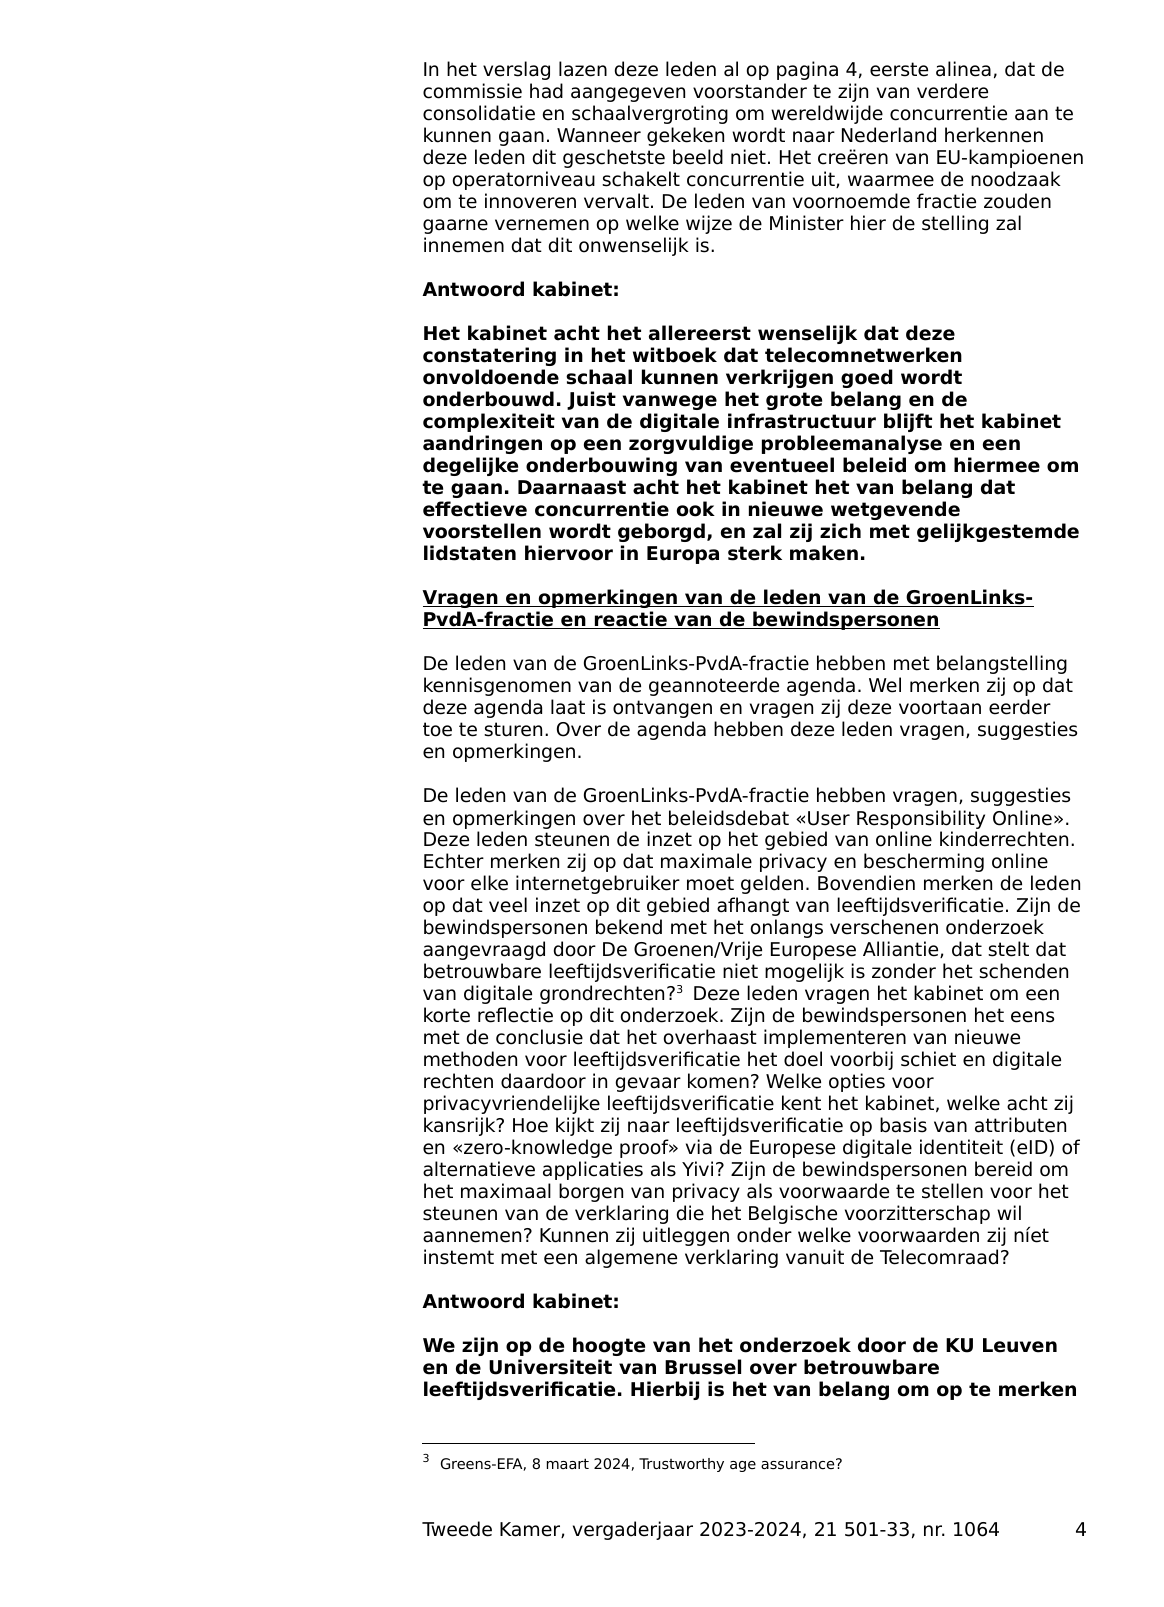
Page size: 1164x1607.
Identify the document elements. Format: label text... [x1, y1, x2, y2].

text Het kabinet acht het allereerst wenselijk dat deze constatering in het witboek dat telecomnetwerken onvoldoende schaal kunnen verkrijgen goed wordt onderbouwd. Juist vanwege het grote belang en de complexiteit van de digitale infrastructuur blijft het kabinet aandringen op een zorgvuldige probleemanalyse en een degelijke onderbouwing van eventueel beleid om hiermee om te gaan. Daarnaast acht het kabinet het van belang dat effectieve concurrentie ook in nieuwe wetgevende voorstellen wordt geborgd, en zal zij zich met gelijkgestemde lidstaten hiervoor in Europa sterk maken. [422, 323, 1087, 565]
subtitle Antwoord kabinet: [422, 279, 1087, 301]
text We zijn op de hoogte van het onderzoek door de KU Leuven en de Universiteit van Brussel over betrouwbare leeftijdsverificatie. Hierbij is het van belang om op te merken [422, 1335, 1087, 1401]
text De leden van de GroenLinks-PvdA-fractie hebben vragen, suggesties en opmerkingen over het beleidsdebat «User Responsibility Online». Deze leden steunen de inzet op het gebied van online kinderrechten. Echter merken zij op dat maximale privacy en bescherming online voor elke internetgebruiker moet gelden. Bovendien merken de leden op dat veel inzet op dit gebied afhangt van leeftijdsverificatie. Zijn de bewindspersonen bekend met het onlangs verschenen onderzoek aangevraagd door De Groenen/Vrije Europese Alliantie, dat stelt dat betrouwbare leeftijdsverificatie niet mogelijk is zonder het schenden van digitale grondrechten? Deze leden vragen het kabinet om een korte reflectie op dit onderzoek. Zijn de bewindspersonen het eens met de conclusie dat het overhaast implementeren van nieuwe methoden voor leeftijdsverificatie het doel voorbij schiet en digitale rechten daardoor in gevaar komen? Welke opties voor privacyvriendelijke leeftijdsverificatie kent het kabinet, welke acht zij kansrijk? Hoe kijkt zij naar leeftijdsverificatie op basis van attributen en «zero-knowledge proof» via de Europese digitale identiteit (eID) of alternatieve applicaties als Yivi? Zijn de bewindspersonen bereid om het maximaal borgen van privacy als voorwaarde te stellen voor het steunen van de verklaring die het Belgische voorzitterschap wil aannemen? Kunnen zij uitleggen onder welke voorwaarden zij níet instemt met een algemene verklaring vanuit de Telecomraad? [422, 785, 1087, 1269]
text Greens-EFA, 8 maart 2024, Trustworthy age assurance? [422, 1452, 1087, 1474]
text In het verslag lazen deze leden al op pagina 4, eerste alinea, dat de commissie had aangegeven voorstander te zijn van verdere consolidatie en schaalvergroting om wereldwijde concurrentie aan te kunnen gaan. Wanneer gekeken wordt naar Nederland herkennen deze leden dit geschetste beeld niet. Het creëren van EU-kampioenen op operatorniveau schakelt concurrentie uit, waarmee de noodzaak om te innoveren vervalt. De leden van voornoemde fractie zouden gaarne vernemen op welke wijze de Minister hier de stelling zal innemen dat dit onwenselijk is. [422, 59, 1087, 257]
subtitle Vragen en opmerkingen van de leden van de GroenLinks-PvdA-fractie en reactie van de bewindspersonen [422, 587, 1087, 631]
text De leden van de GroenLinks-PvdA-fractie hebben met belangstelling kennisgenomen van de geannoteerde agenda. Wel merken zij op dat deze agenda laat is ontvangen en vragen zij deze voortaan eerder toe te sturen. Over de agenda hebben deze leden vragen, suggesties en opmerkingen. [422, 653, 1087, 763]
subtitle Antwoord kabinet: [422, 1291, 1087, 1313]
